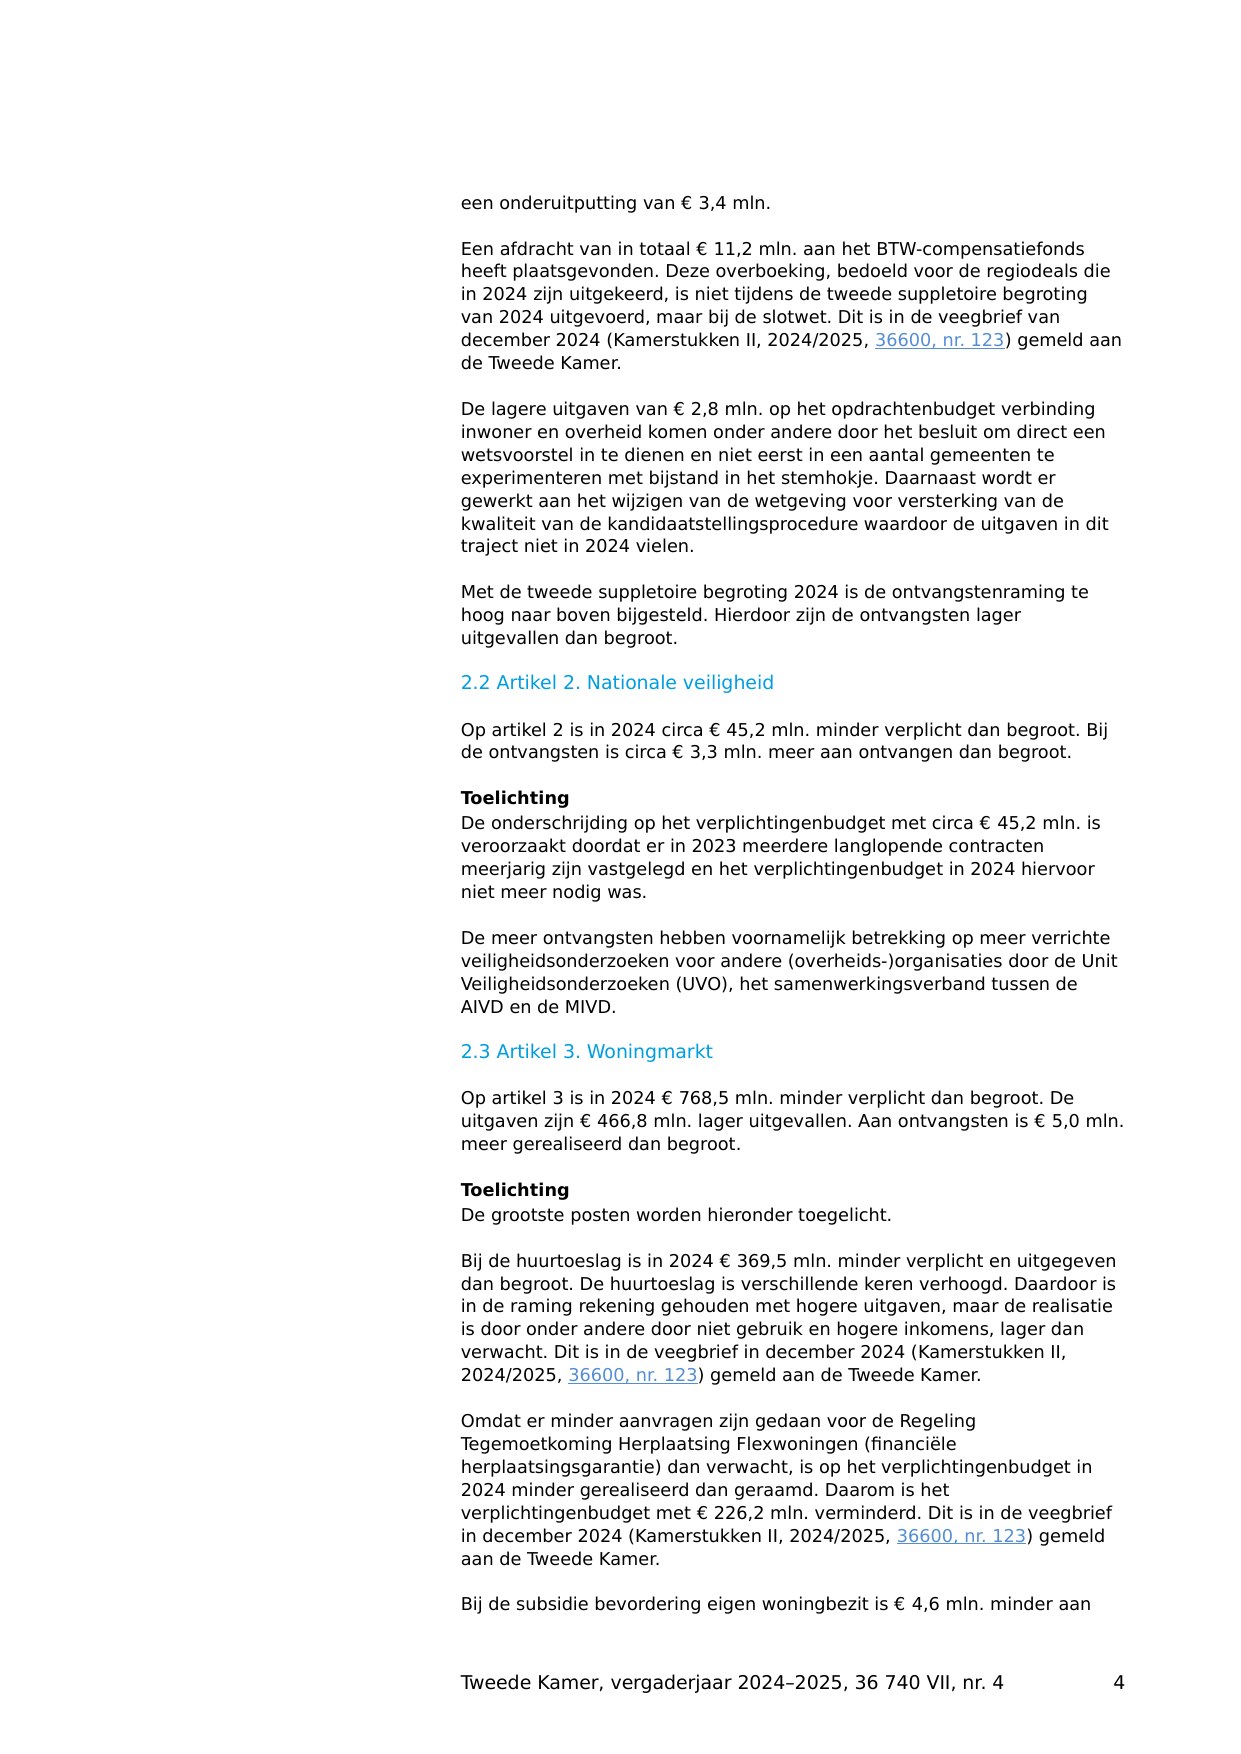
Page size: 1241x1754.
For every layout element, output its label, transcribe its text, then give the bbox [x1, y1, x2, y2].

text Bij de subsidie bevordering eigen woningbezit is € 4,6 mln. minder aan [461, 1592, 1125, 1615]
text Toelichting [461, 1178, 1125, 1201]
text Bij de huurtoeslag is in 2024 € 369,5 mln. minder verplicht en uitgegeven dan begroot. De huurtoeslag is verschillende keren verhoogd. Daardoor is in de raming rekening gehouden met hogere uitgaven, maar de realisatie is door onder andere door niet gebruik en hogere inkomens, lager dan verwacht. Dit is in de veegbrief in december 2024 (Kamerstukken II, 2024/2025, 36600, nr. 123) gemeld aan de Tweede Kamer. [461, 1249, 1125, 1386]
text Toelichting [461, 786, 1125, 809]
text De lagere uitgaven van € 2,8 mln. op het opdrachtenbudget verbinding inwoner en overheid komen onder andere door het besluit om direct een wetsvoorstel in te dienen en niet eerst in een aantal gemeenten te experimenteren met bijstand in het stemhokje. Daarnaast wordt er gewerkt aan het wijzigen van de wetgeving voor versterking van de kwaliteit van de kandidaatstellingsprocedure waardoor de uitgaven in dit traject niet in 2024 vielen. [461, 397, 1125, 557]
text Een afdracht van in totaal € 11,2 mln. aan het BTW-compensatiefonds heeft plaatsgevonden. Deze overboeking, bedoeld voor de regiodeals die in 2024 zijn uitgekeerd, is niet tijdens de tweede suppletoire begroting van 2024 uitgevoerd, maar bij de slotwet. Dit is in de veegbrief van december 2024 (Kamerstukken II, 2024/2025, 36600, nr. 123) gemeld aan de Tweede Kamer. [461, 237, 1125, 374]
text Op artikel 3 is in 2024 € 768,5 mln. minder verplicht dan begroot. De uitgaven zijn € 466,8 mln. lager uitgevallen. Aan ontvangsten is € 5,0 mln. meer gerealiseerd dan begroot. [461, 1086, 1125, 1155]
title 2.2 Artikel 2. Nationale veiligheid [461, 672, 1125, 694]
text Op artikel 2 is in 2024 circa € 45,2 mln. minder verplicht dan begroot. Bij de ontvangsten is circa € 3,3 mln. meer aan ontvangen dan begroot. [461, 718, 1125, 763]
text Omdat er minder aanvragen zijn gedaan voor de Regeling Tegemoetkoming Herplaatsing Flexwoningen (financiële herplaatsingsgarantie) dan verwacht, is op het verplichtingenbudget in 2024 minder gerealiseerd dan geraamd. Daarom is het verplichtingenbudget met € 226,2 mln. verminderd. Dit is in de veegbrief in december 2024 (Kamerstukken II, 2024/2025, 36600, nr. 123) gemeld aan de Tweede Kamer. [461, 1409, 1125, 1569]
text De onderschrijding op het verplichtingenbudget met circa € 45,2 mln. is veroorzaakt doordat er in 2023 meerdere langlopende contracten meerjarig zijn vastgelegd en het verplichtingenbudget in 2024 hiervoor niet meer nodig was. [461, 811, 1125, 903]
title 2.3 Artikel 3. Woningmarkt [461, 1041, 1125, 1062]
text Met de tweede suppletoire begroting 2024 is de ontvangstenraming te hoog naar boven bijgesteld. Hierdoor zijn de ontvangsten lager uitgevallen dan begroot. [461, 580, 1125, 649]
text een onderuitputting van € 3,4 mln. [461, 191, 1125, 214]
text De meer ontvangsten hebben voornamelijk betrekking op meer verrichte veiligheidsonderzoeken voor andere (overheids-)organisaties door de Unit Veiligheidsonderzoeken (UVO), het samenwerkingsverband tussen de AIVD en de MIVD. [461, 926, 1125, 1018]
text De grootste posten worden hieronder toegelicht. [461, 1203, 1125, 1226]
